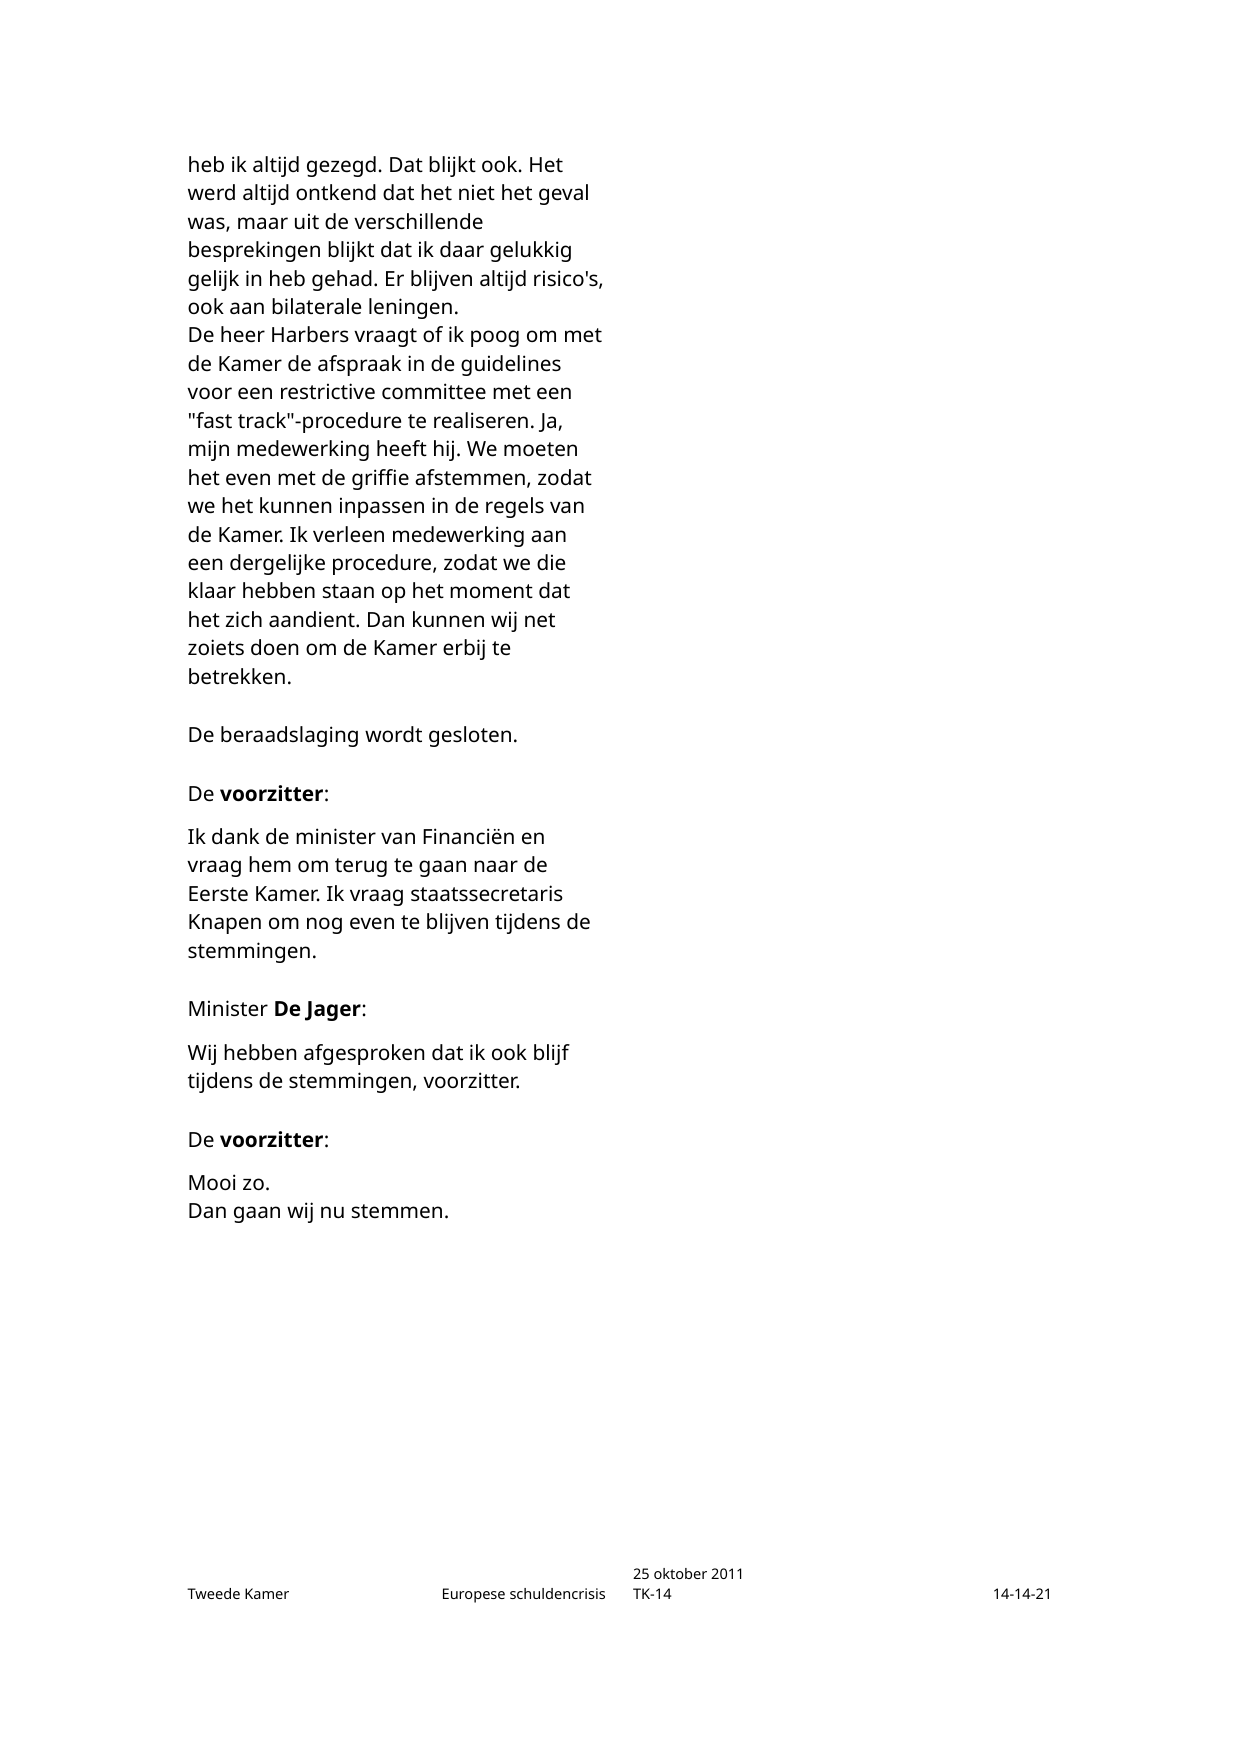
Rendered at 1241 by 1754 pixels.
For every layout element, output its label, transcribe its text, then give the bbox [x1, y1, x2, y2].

text De beraadslaging wordt gesloten. [187, 720, 605, 749]
text Ik dank de minister van Financiën en vraag hem om terug te gaan naar de Eerste Kamer. Ik vraag staatssecretaris Knapen om nog even te blijven tijdens de stemmingen. [187, 822, 605, 964]
text Dan gaan wij nu stemmen. [187, 1197, 605, 1225]
text Minister De Jager: [187, 994, 605, 1023]
text Wij hebben afgesproken dat ik ook blijf tijdens de stemmingen, voorzitter. [187, 1038, 605, 1095]
text De voorzitter: [187, 1125, 605, 1153]
text De heer Harbers vraagt of ik poog om met de Kamer de afspraak in de guidelines voor een restrictive committee met een "fast track"-procedure te realiseren. Ja, mijn medewerking heeft hij. We moeten het even met de griffie afstemmen, zodat we het kunnen inpassen in de regels van de Kamer. Ik verleen medewerking aan een dergelijke procedure, zodat we die klaar hebben staan op het moment dat het zich aandient. Dan kunnen wij net zoiets doen om de Kamer erbij te betrekken. [187, 321, 605, 690]
text Mooi zo. [187, 1168, 605, 1197]
text heb ik altijd gezegd. Dat blijkt ook. Het werd altijd ontkend dat het niet het geval was, maar uit de verschillende besprekingen blijkt dat ik daar gelukkig gelijk in heb gehad. Er blijven altijd risico's, ook aan bilaterale leningen. [187, 150, 605, 321]
text De voorzitter: [187, 779, 605, 807]
